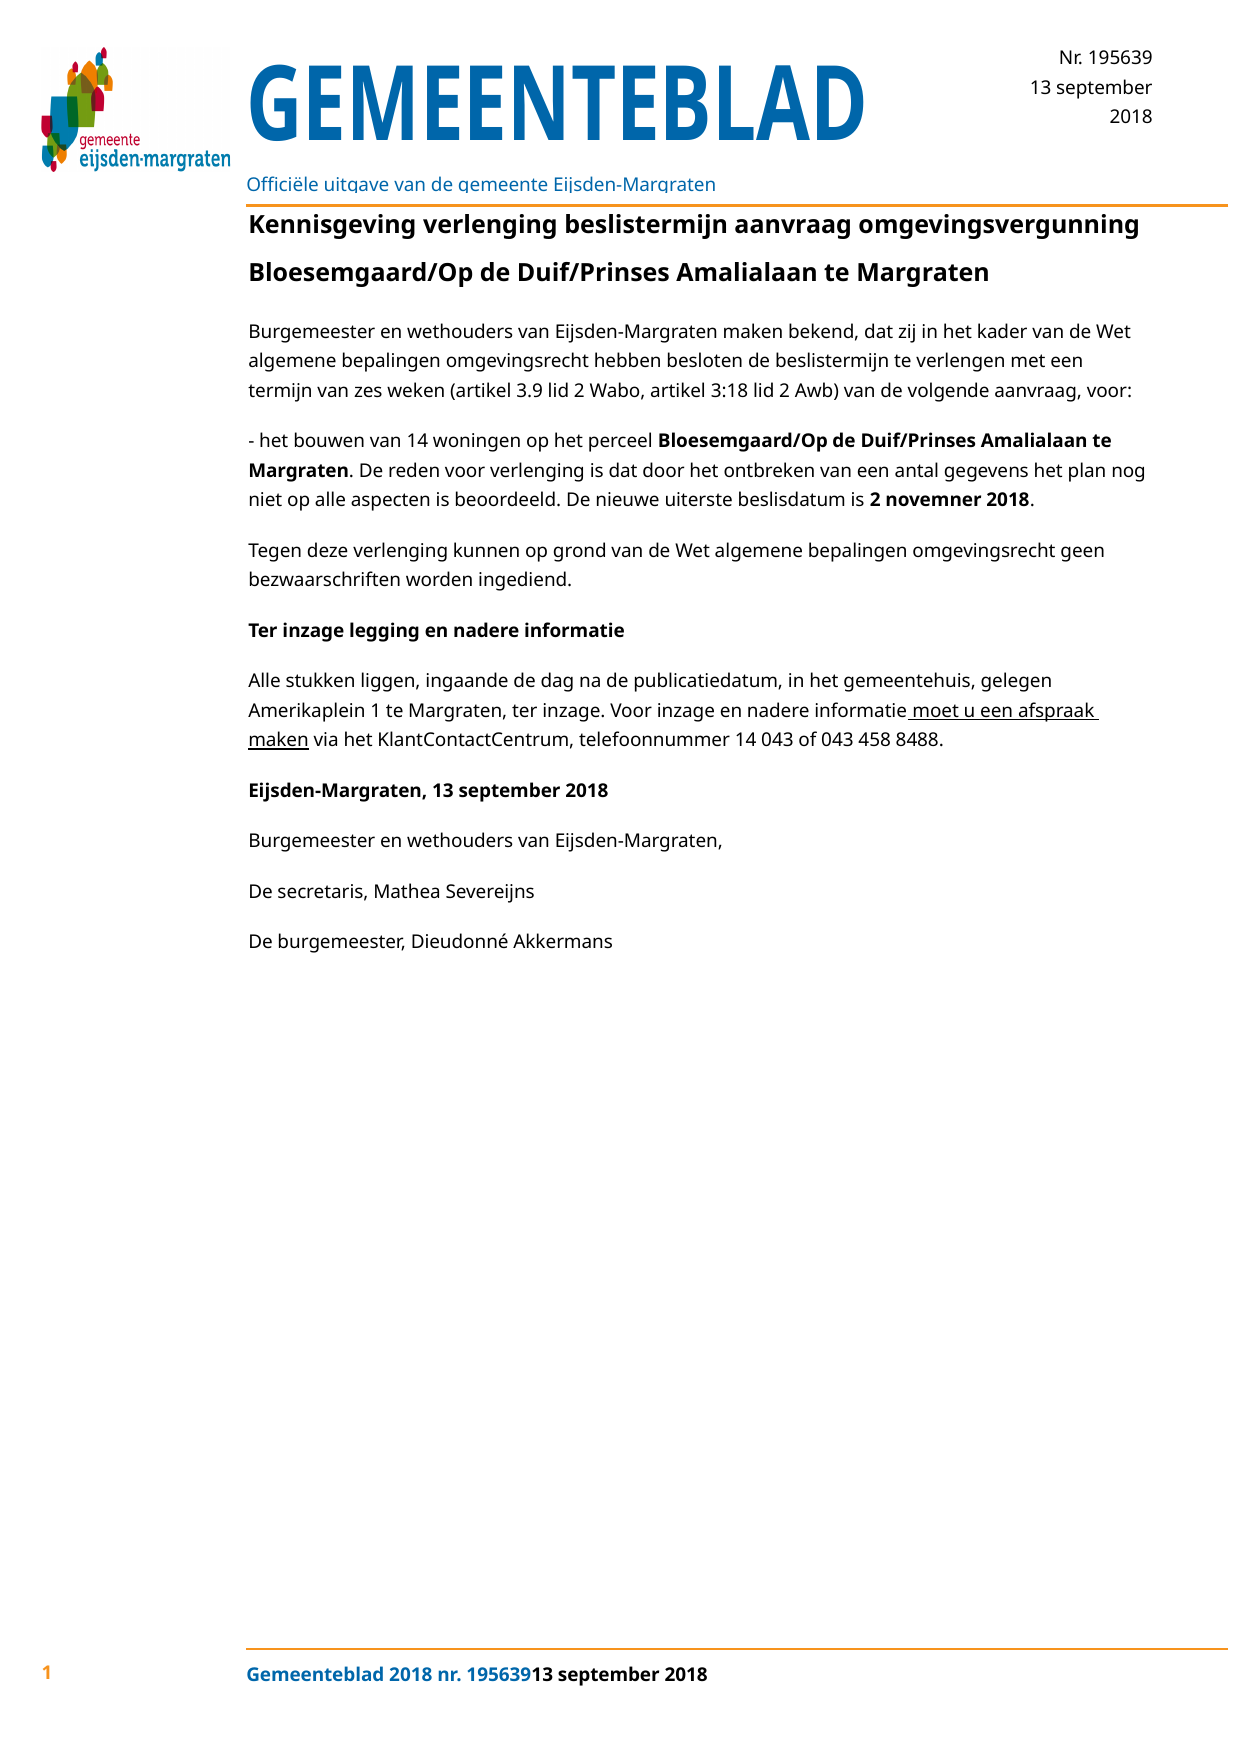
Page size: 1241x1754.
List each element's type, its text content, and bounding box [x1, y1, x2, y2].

text - het bouwen van 14 woningen op het perceel Bloesemgaard/Op de Duif/Prinses Amalialaan te Margraten. De reden voor verlenging is dat door het ontbreken van een antal gegevens het plan nog niet op alle aspecten is beoordeeld. De nieuwe uiterste beslisdatum is 2 novemner 2018. [248, 427, 1152, 512]
text De burgemeester, Dieudonné Akkermans [248, 928, 1152, 954]
text Eijsden-Margraten, 13 september 2018 [248, 777, 1152, 803]
text Burgemeester en wethouders van Eijsden-Margraten maken bekend, dat zij in het kader van de Wet algemene bepalingen omgevingsrecht hebben besloten de beslistermijn te verlengen met een termijn van zes weken (artikel 3.9 lid 2 Wabo, artikel 3:18 lid 2 Awb) van de volgende aanvraag, voor: [248, 318, 1152, 403]
text Kennisgeving verlenging beslistermijn aanvraag omgevingsvergunning Bloesemgaard/Op de Duif/Prinses Amalialaan te Margraten [248, 207, 1152, 288]
text Burgemeester en wethouders van Eijsden-Margraten, [248, 827, 1152, 853]
text Alle stukken liggen, ingaande de dag na de publicatiedatum, in het gemeentehuis, gelegen Amerikaplein 1 te Margraten, ter inzage. Voor inzage en nadere informatie moet u een afspraak maken via het KlantContactCentrum, telefoonnummer 14 043 of 043 458 8488. [248, 667, 1152, 752]
text Tegen deze verlenging kunnen op grond van de Wet algemene bepalingen omgevingsrecht geen bezwaarschriften worden ingediend. [248, 537, 1152, 592]
picture [41, 47, 231, 172]
text De secretaris, Mathea Severeijns [248, 878, 1152, 904]
text Ter inzage legging en nadere informatie [248, 617, 1152, 643]
